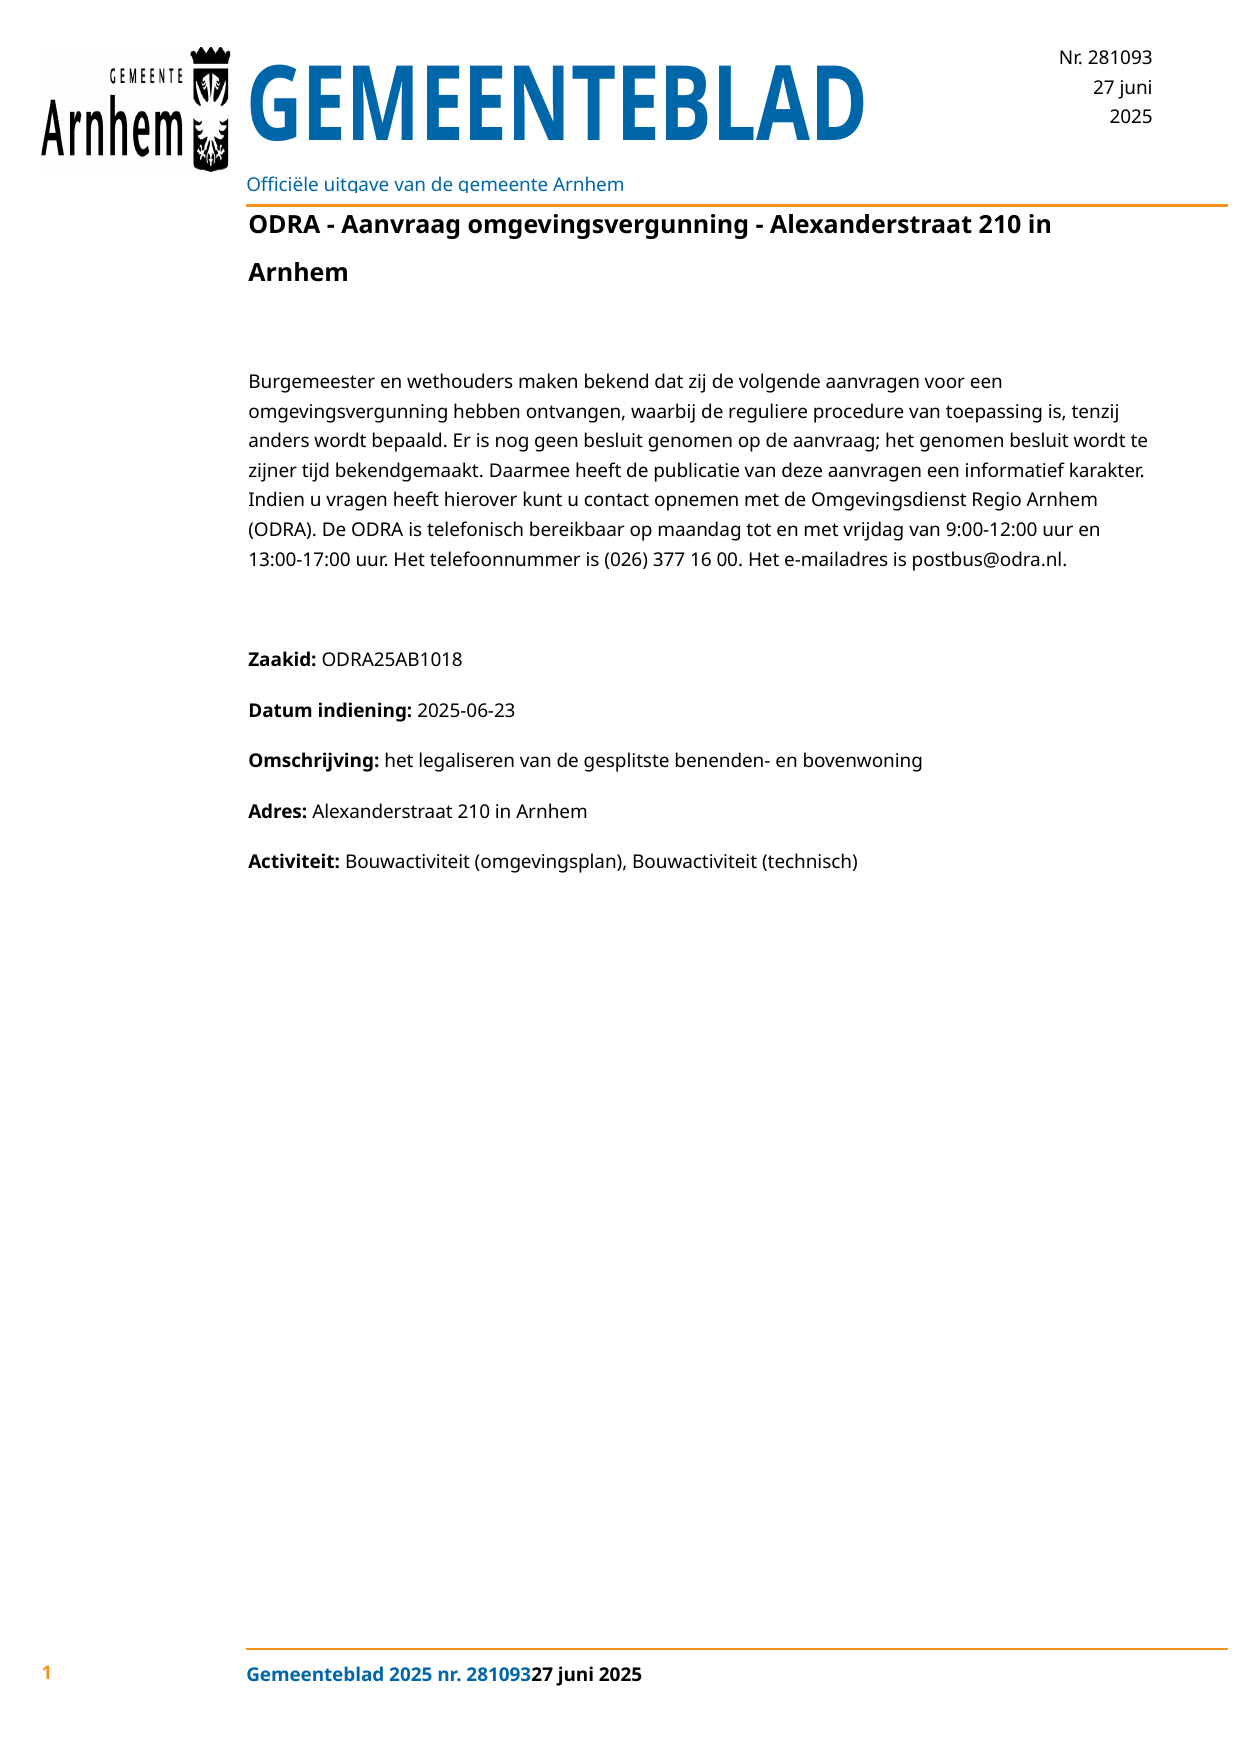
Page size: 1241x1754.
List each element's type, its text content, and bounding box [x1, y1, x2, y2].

text Burgemeester en wethouders maken bekend dat zij de volgende aanvragen voor een omgevingsvergunning hebben ontvangen, waarbij de reguliere procedure van toepassing is, tenzij anders wordt bepaald. Er is nog geen besluit genomen op de aanvraag; het genomen besluit wordt te zijner tijd bekendgemaakt. Daarmee heeft de publicatie van deze aanvragen een informatief karakter. Indien u vragen heeft hierover kunt u contact opnemen met de Omgevingsdienst Regio Arnhem (ODRA). De ODRA is telefonisch bereikbaar op maandag tot en met vrijdag van 9:00-12:00 uur en 13:00-17:00 uur. Het telefoonnummer is (026) 377 16 00. Het e-mailadres is postbus@odra.nl. [248, 368, 1152, 572]
text Datum indiening: 2025-06-23 [248, 697, 1152, 723]
text ODRA - Aanvraag omgevingsvergunning - Alexanderstraat 210 in Arnhem [248, 207, 1152, 288]
text Adres: Alexanderstraat 210 in Arnhem [248, 798, 1152, 824]
text Zaakid: ODRA25AB1018 [248, 647, 1152, 672]
picture [41, 47, 231, 172]
text Activiteit: Bouwactiviteit (omgevingsplan), Bouwactiviteit (technisch) [248, 848, 1152, 874]
text Omschrijving: het legaliseren van de gesplitste benenden- en bovenwoning [248, 747, 1152, 773]
